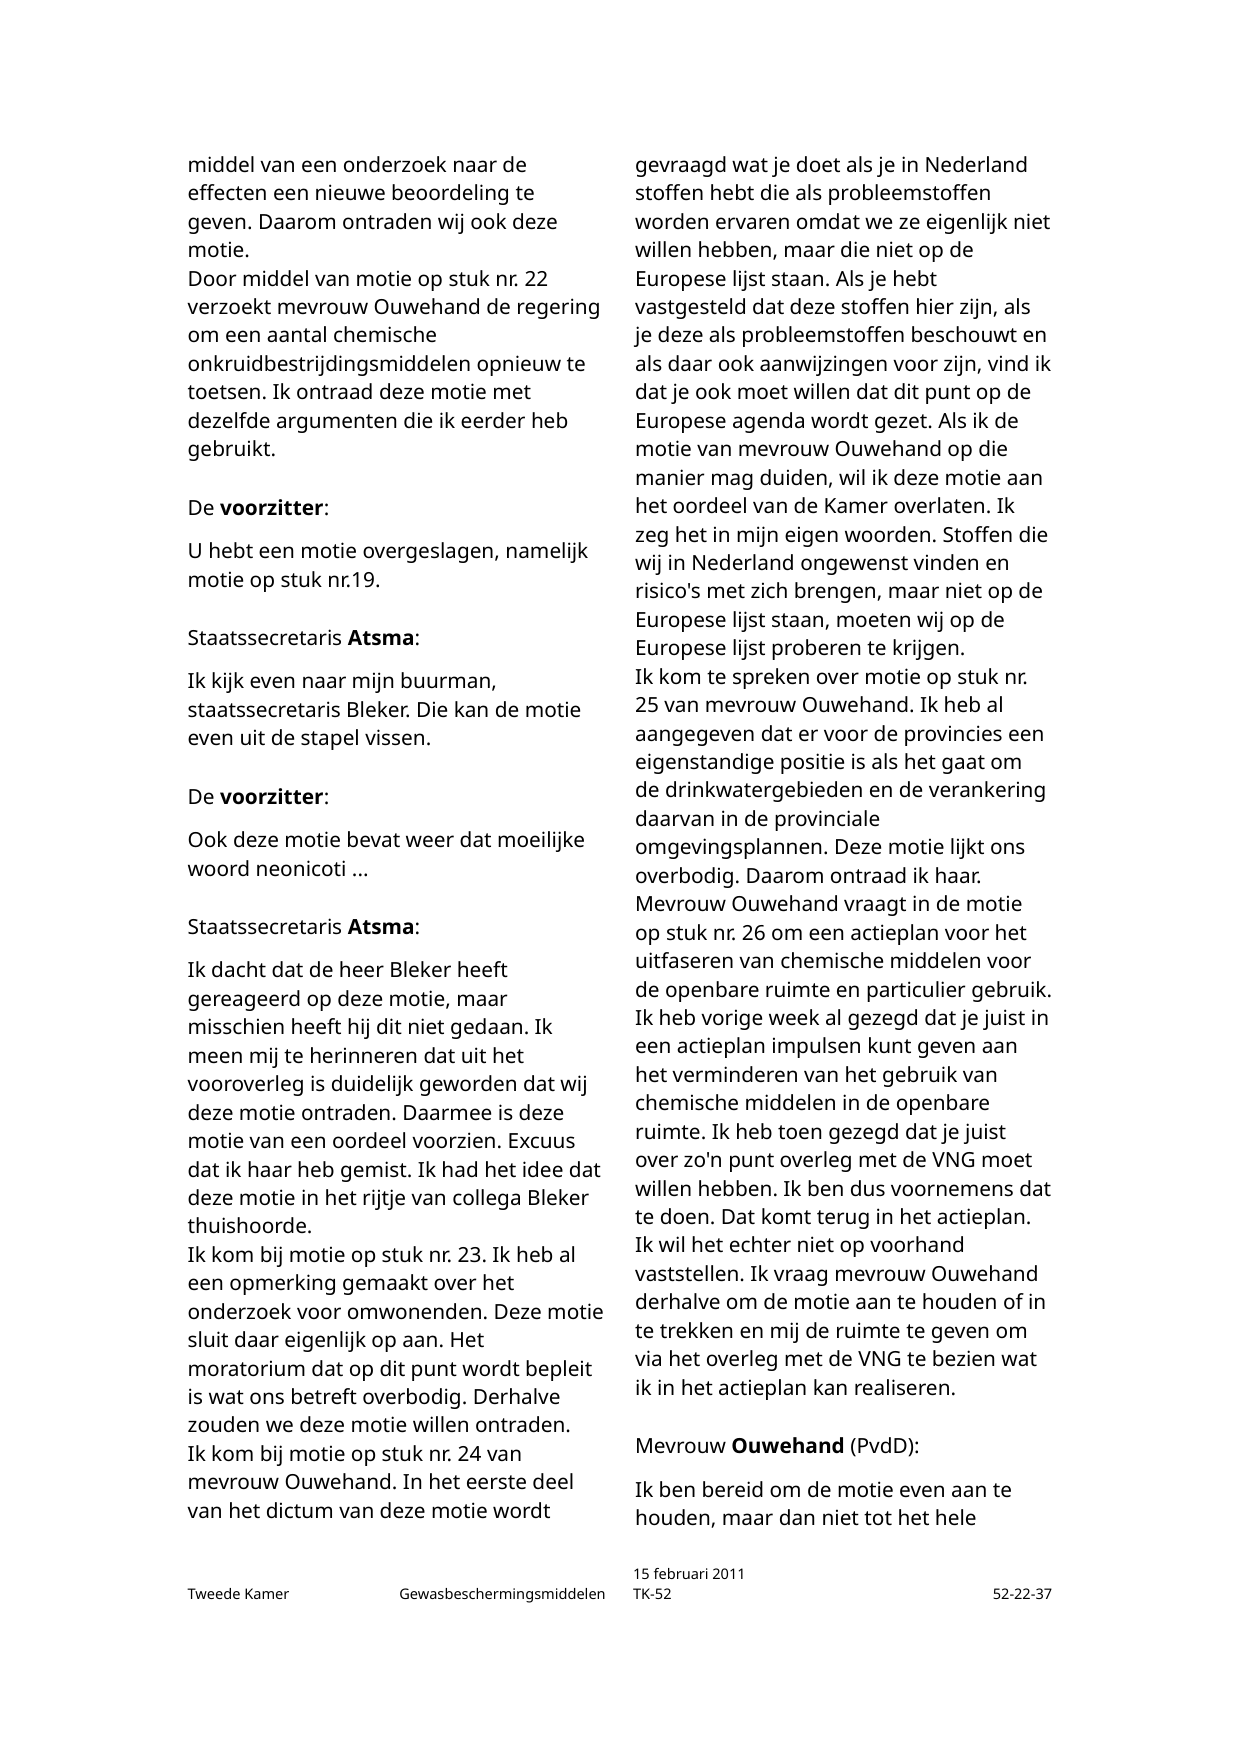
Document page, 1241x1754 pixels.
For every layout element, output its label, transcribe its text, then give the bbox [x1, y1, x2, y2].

text Ik kijk even naar mijn buurman, staatssecretaris Bleker. Die kan de motie even uit de stapel vissen. [187, 667, 605, 752]
text Ik kom bij motie op stuk nr. 23. Ik heb al een opmerking gemaakt over het onderzoek voor omwonenden. Deze motie sluit daar eigenlijk op aan. Het moratorium dat op dit punt wordt bepleit is wat ons betreft overbodig. Derhalve zouden we deze motie willen ontraden. [187, 1240, 605, 1439]
text Staatssecretaris Atsma: [187, 912, 605, 941]
text middel van een onderzoek naar de effecten een nieuwe beoordeling te geven. Daarom ontraden wij ook deze motie. [187, 150, 605, 264]
text De voorzitter: [187, 782, 605, 810]
text gevraagd wat je doet als je in Nederland stoffen hebt die als probleemstoffen worden ervaren omdat we ze eigenlijk niet willen hebben, maar die niet op de Europese lijst staan. Als je hebt vastgesteld dat deze stoffen hier zijn, als je deze als probleemstoffen beschouwt en als daar ook aanwijzingen voor zijn, vind ik dat je ook moet willen dat dit punt op de Europese agenda wordt gezet. Als ik de motie van mevrouw Ouwehand op die manier mag duiden, wil ik deze motie aan het oordeel van de Kamer overlaten. Ik zeg het in mijn eigen woorden. Stoffen die wij in Nederland ongewenst vinden en risico's met zich brengen, maar niet op de Europese lijst staan, moeten wij op de Europese lijst proberen te krijgen. [635, 150, 1053, 662]
text U hebt een motie overgeslagen, namelijk motie op stuk nr.19. [187, 536, 605, 593]
text De voorzitter: [187, 493, 605, 521]
text Mevrouw Ouwehand vraagt in de motie op stuk nr. 26 om een actieplan voor het uitfaseren van chemische middelen voor de openbare ruimte en particulier gebruik. Ik heb vorige week al gezegd dat je juist in een actieplan impulsen kunt geven aan het verminderen van het gebruik van chemische middelen in de openbare ruimte. Ik heb toen gezegd dat je juist over zo'n punt overleg met de VNG moet willen hebben. Ik ben dus voornemens dat te doen. Dat komt terug in het actieplan. Ik wil het echter niet op voorhand vaststellen. Ik vraag mevrouw Ouwehand derhalve om de motie aan te houden of in te trekken en mij de ruimte te geven om via het overleg met de VNG te bezien wat ik in het actieplan kan realiseren. [635, 889, 1053, 1401]
text Ook deze motie bevat weer dat moeilijke woord neonicoti ... [187, 825, 605, 882]
text Ik dacht dat de heer Bleker heeft gereageerd op deze motie, maar misschien heeft hij dit niet gedaan. Ik meen mij te herinneren dat uit het vooroverleg is duidelijk geworden dat wij deze motie ontraden. Daarmee is deze motie van een oordeel voorzien. Excuus dat ik haar heb gemist. Ik had het idee dat deze motie in het rijtje van collega Bleker thuishoorde. [187, 956, 605, 1240]
text Ik kom te spreken over motie op stuk nr. 25 van mevrouw Ouwehand. Ik heb al aangegeven dat er voor de provincies een eigenstandige positie is als het gaat om de drinkwatergebieden en de verankering daarvan in de provinciale omgevingsplannen. Deze motie lijkt ons overbodig. Daarom ontraad ik haar. [635, 662, 1053, 889]
text Mevrouw Ouwehand (PvdD): [635, 1431, 1053, 1460]
text Staatssecretaris Atsma: [187, 623, 605, 652]
text Ik kom bij motie op stuk nr. 24 van mevrouw Ouwehand. In het eerste deel van het dictum van deze motie wordt [187, 1439, 605, 1524]
text Door middel van motie op stuk nr. 22 verzoekt mevrouw Ouwehand de regering om een aantal chemische onkruidbestrijdingsmiddelen opnieuw te toetsen. Ik ontraad deze motie met dezelfde argumenten die ik eerder heb gebruikt. [187, 264, 605, 463]
text Ik ben bereid om de motie even aan te houden, maar dan niet tot het hele [635, 1475, 1053, 1532]
